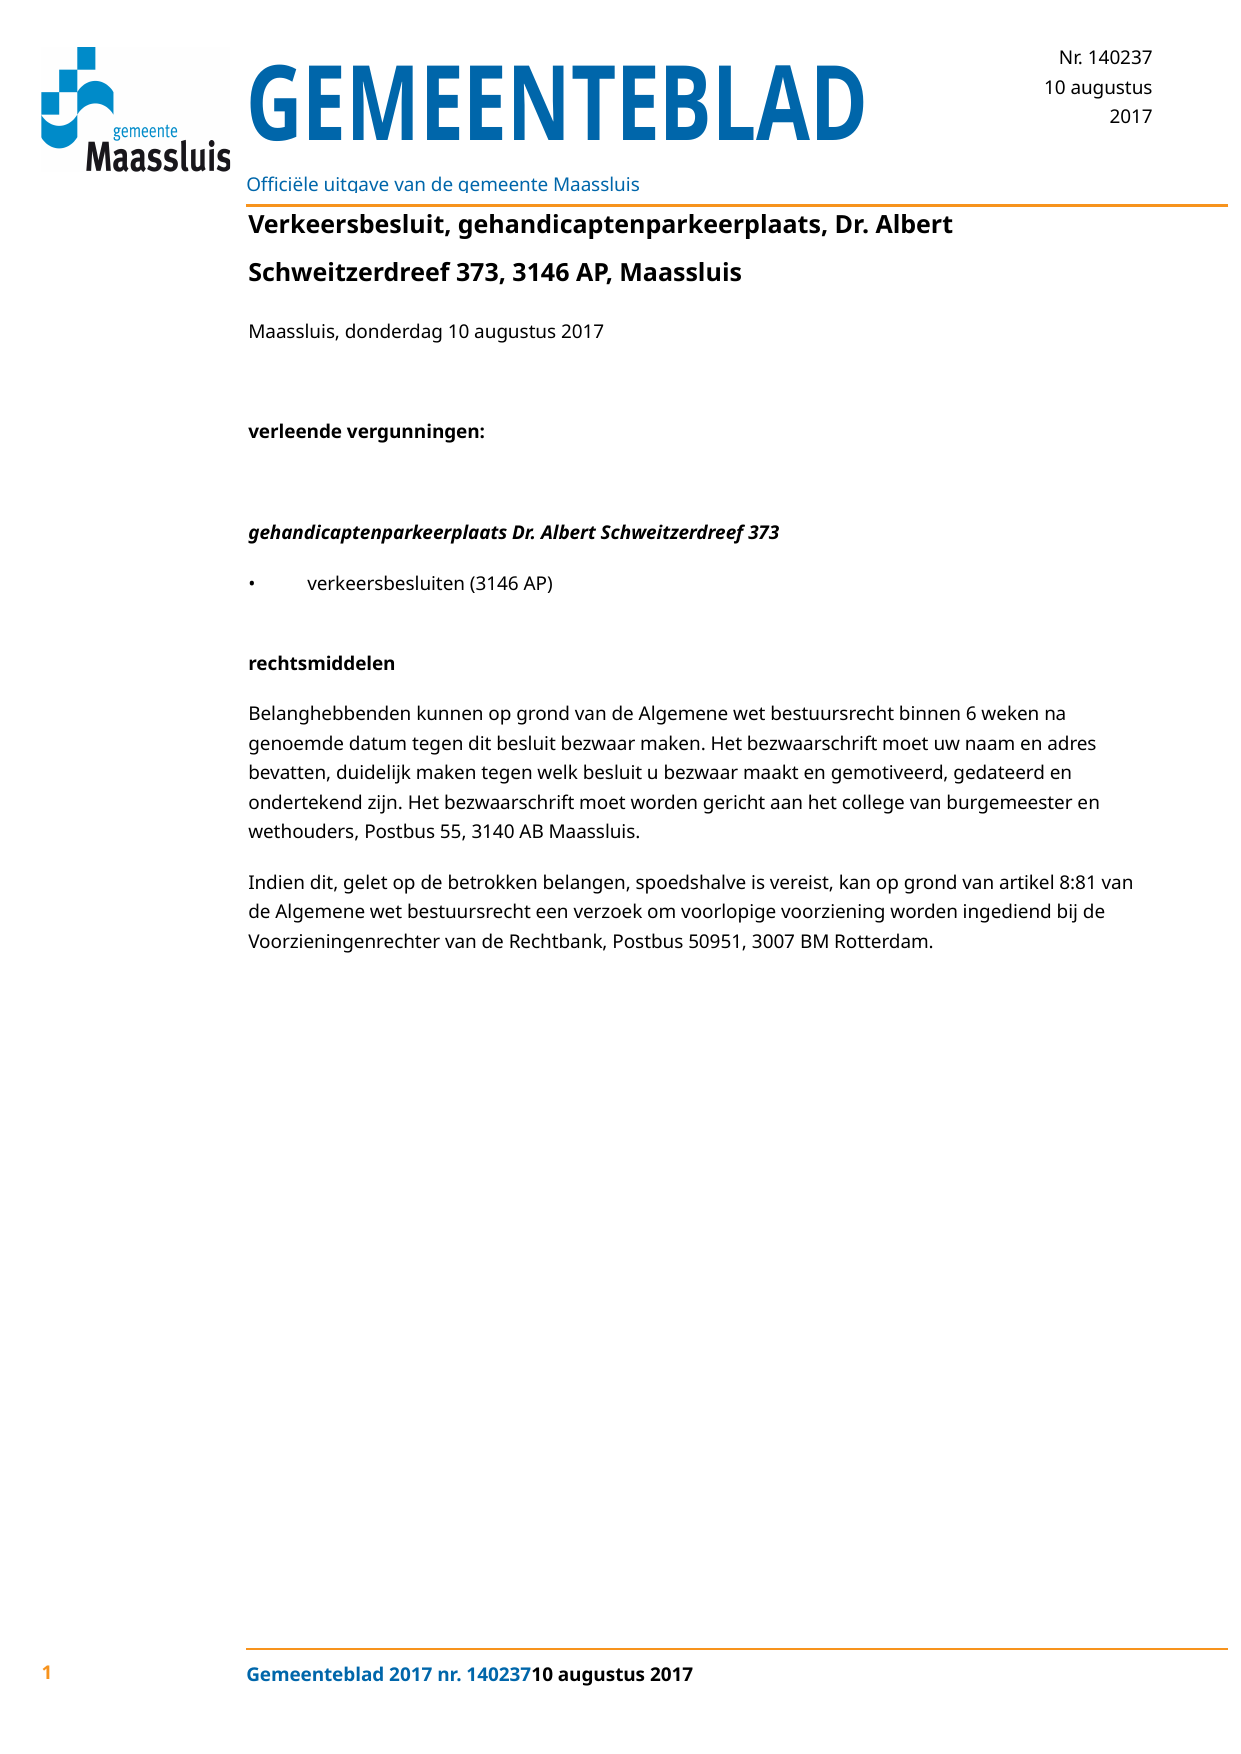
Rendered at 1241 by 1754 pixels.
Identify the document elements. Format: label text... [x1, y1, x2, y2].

picture [41, 47, 231, 172]
text verleende vergunningen: [248, 419, 1152, 444]
text Maassluis, donderdag 10 augustus 2017 [248, 318, 1152, 344]
text Verkeersbesluit, gehandicaptenparkeerplaats, Dr. Albert Schweitzerdreef 373, 3146 AP, Maassluis [248, 207, 1152, 288]
list verkeersbesluiten (3146 AP) [248, 570, 1152, 596]
text gehandicaptenparkeerplaats Dr. Albert Schweitzerdreef 373 [248, 519, 1152, 545]
text Indien dit, gelet op de betrokken belangen, spoedshalve is vereist, kan op grond van artikel 8:81 van de Algemene wet bestuursrecht een verzoek om voorlopige voorziening worden ingediend bij de Voorzieningenrechter van de Rechtbank, Postbus 50951, 3007 BM Rotterdam. [248, 869, 1152, 954]
text rechtsmiddelen [248, 650, 1152, 676]
text Belanghebbenden kunnen op grond van de Algemene wet bestuursrecht binnen 6 weken na genoemde datum tegen dit besluit bezwaar maken. Het bezwaarschrift moet uw naam en adres bevatten, duidelijk maken tegen welk besluit u bezwaar maakt en gemotiveerd, gedateerd en ondertekend zijn. Het bezwaarschrift moet worden gericht aan het college van burgemeester en wethouders, Postbus 55, 3140 AB Maassluis. [248, 700, 1152, 844]
picture [41, 47, 77, 92]
